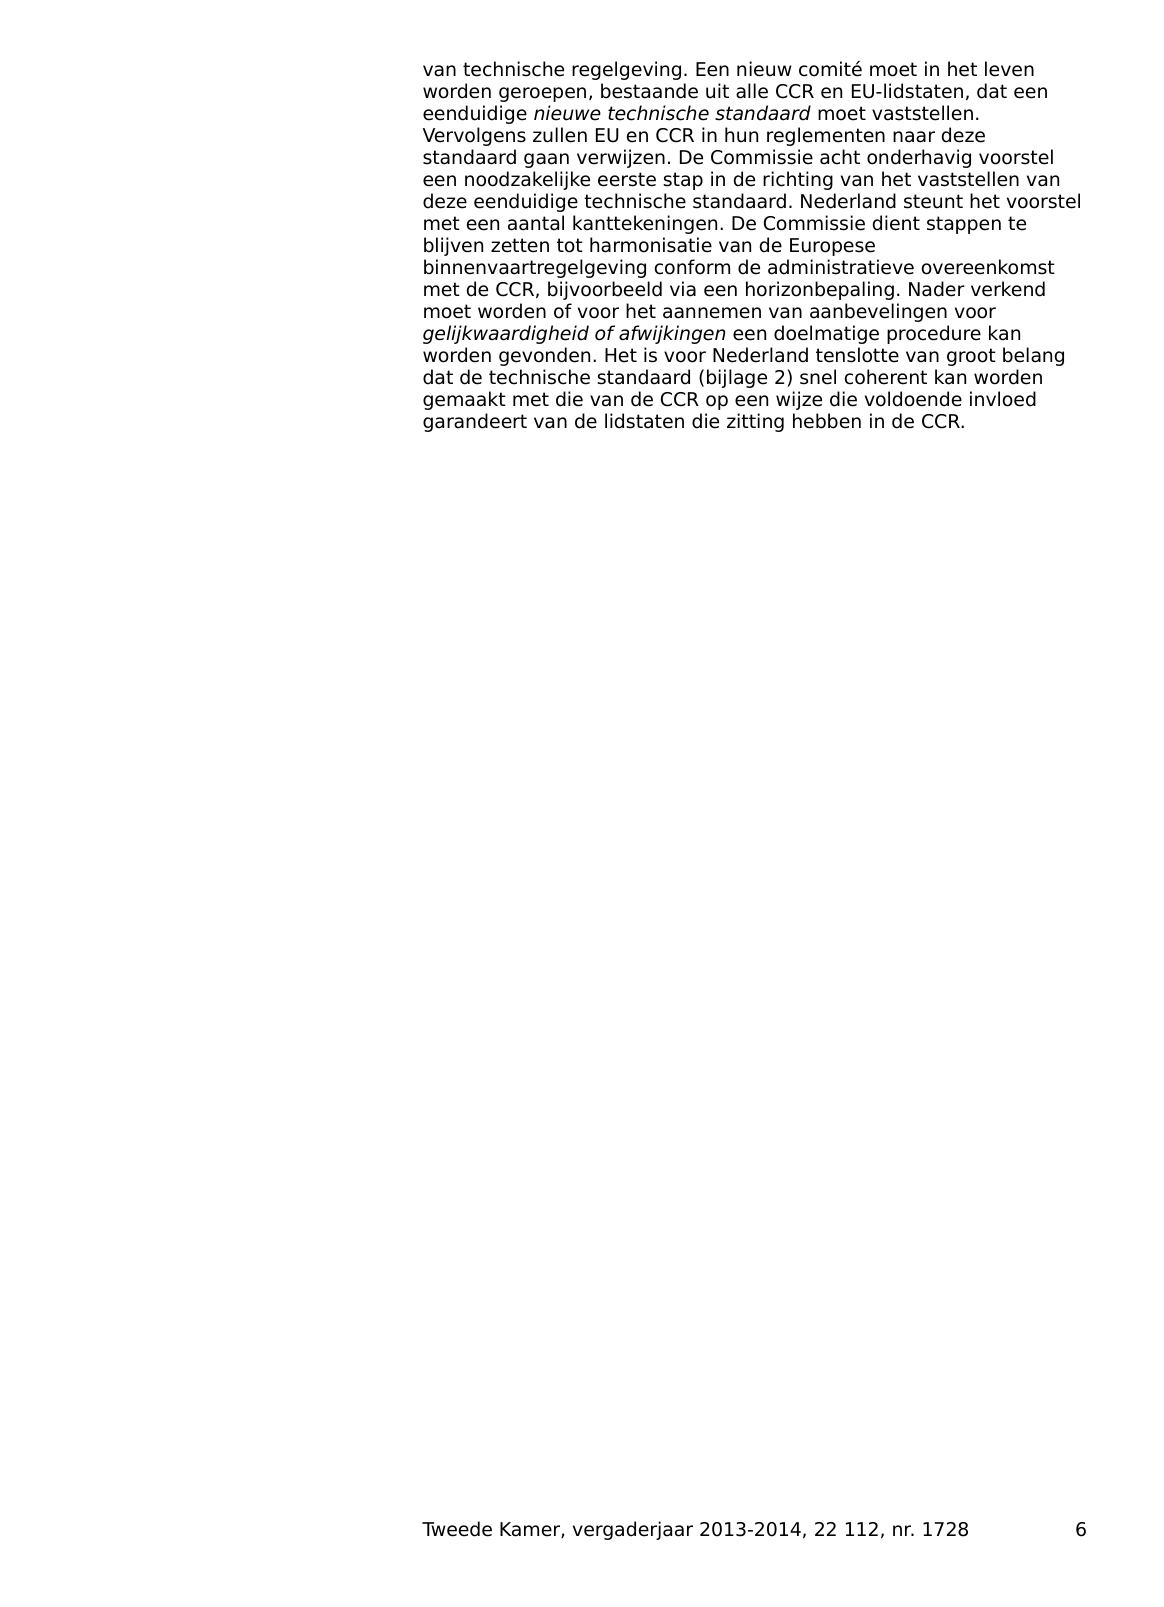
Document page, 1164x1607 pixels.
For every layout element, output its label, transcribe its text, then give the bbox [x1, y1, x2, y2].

text van technische regelgeving. Een nieuw comité moet in het leven worden geroepen, bestaande uit alle CCR en EU-lidstaten, dat een eenduidige nieuwe technische standaard moet vaststellen. Vervolgens zullen EU en CCR in hun reglementen naar deze standaard gaan verwijzen. De Commissie acht onderhavig voorstel een noodzakelijke eerste stap in de richting van het vaststellen van deze eenduidige technische standaard. Nederland steunt het voorstel met een aantal kanttekeningen. De Commissie dient stappen te blijven zetten tot harmonisatie van de Europese binnenvaartregelgeving conform de administratieve overeenkomst met de CCR, bijvoorbeeld via een horizonbepaling. Nader verkend moet worden of voor het aannemen van aanbevelingen voor gelijkwaardigheid of afwijkingen een doelmatige procedure kan worden gevonden. Het is voor Nederland tenslotte van groot belang dat de technische standaard (bijlage 2) snel coherent kan worden gemaakt met die van de CCR op een wijze die voldoende invloed garandeert van de lidstaten die zitting hebben in de CCR. [422, 59, 1087, 433]
